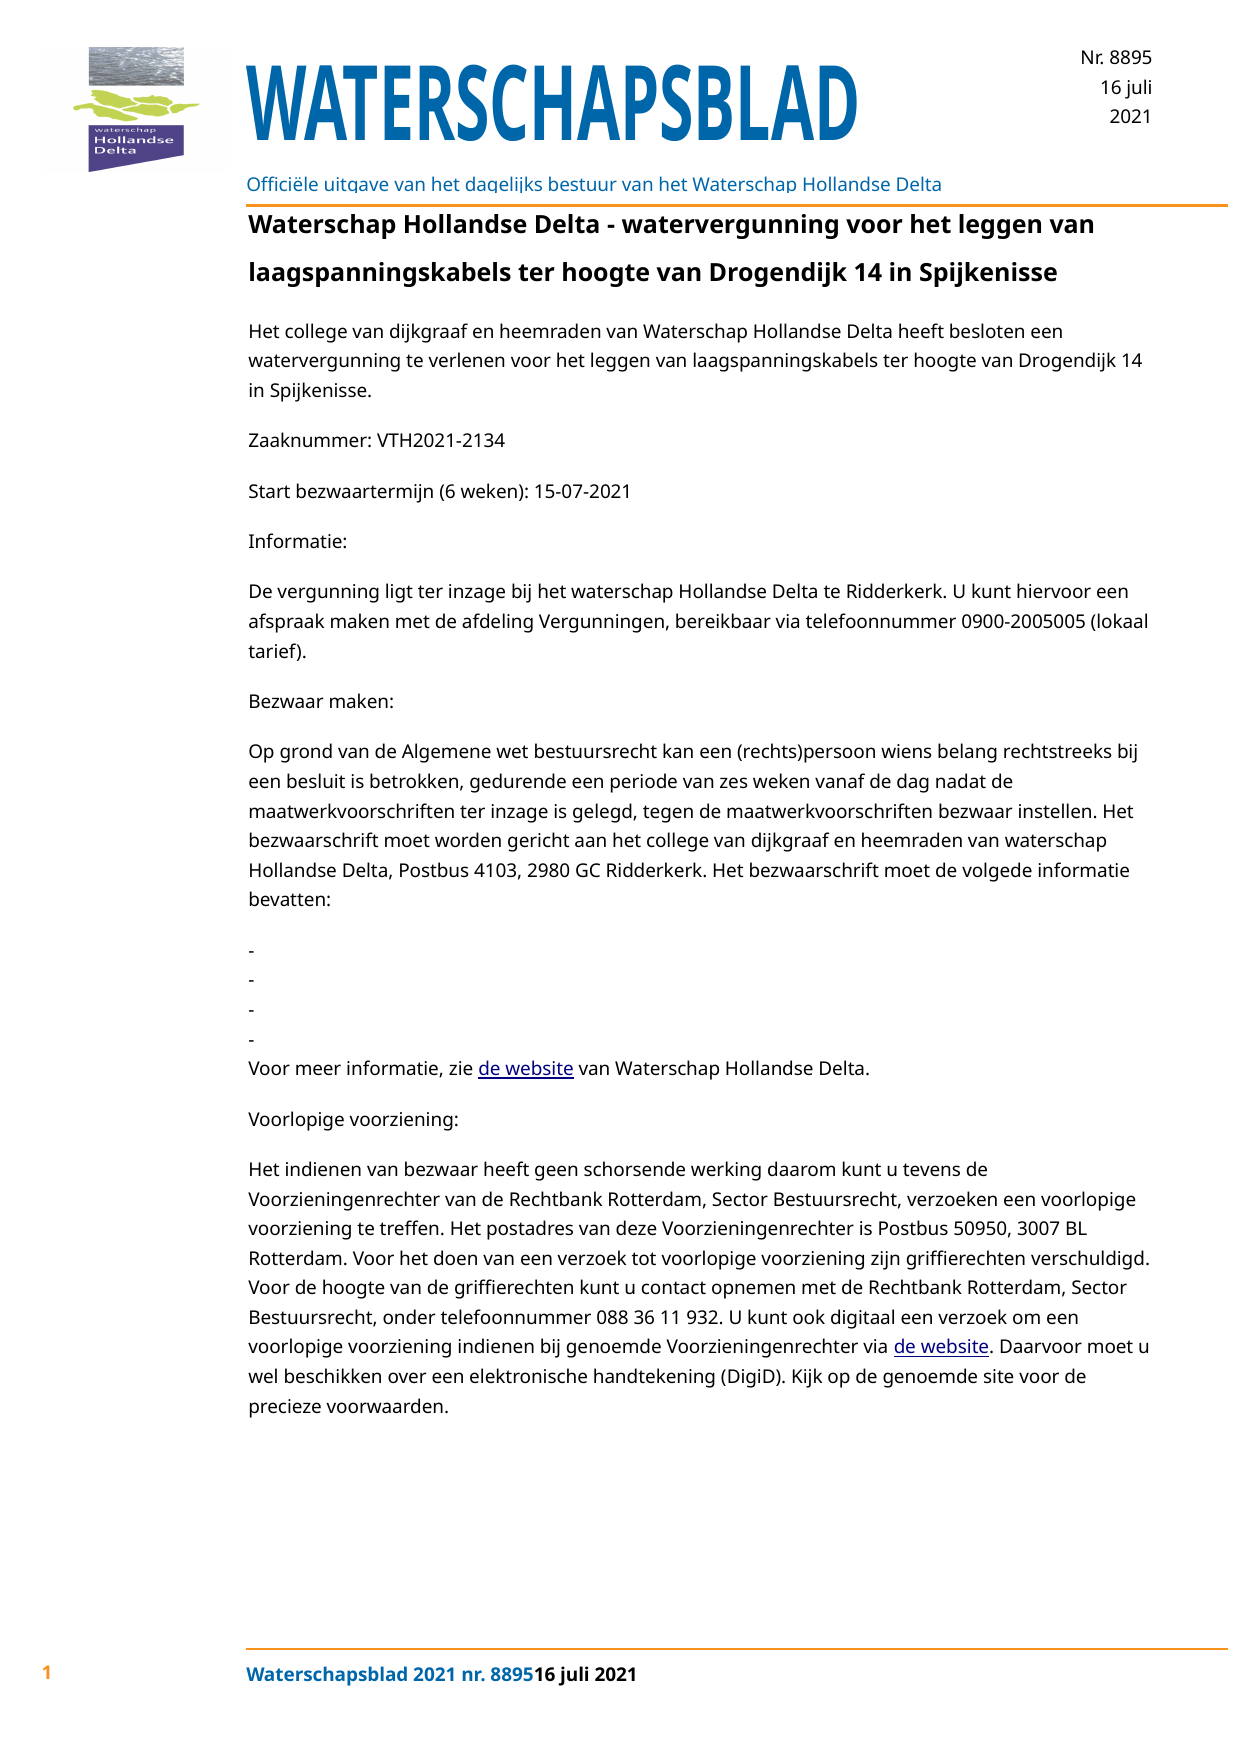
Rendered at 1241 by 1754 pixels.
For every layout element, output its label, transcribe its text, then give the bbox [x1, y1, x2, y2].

text Op grond van de Algemene wet bestuursrecht kan een (rechts)persoon wiens belang rechtstreeks bij een besluit is betrokken, gedurende een periode van zes weken vanaf de dag nadat de maatwerkvoorschriften ter inzage is gelegd, tegen de maatwerkvoorschriften bezwaar instellen. Het bezwaarschrift moet worden gericht aan het college van dijkgraaf en heemraden van waterschap Hollandse Delta, Postbus 4103, 2980 GC Ridderkerk. Het bezwaarschrift moet de volgede informatie bevatten: [248, 739, 1152, 912]
text Het indienen van bezwaar heeft geen schorsende werking daarom kunt u tevens de Voorzieningenrechter van de Rechtbank Rotterdam, Sector Bestuursrecht, verzoeken een voorlopige voorziening te treffen. Het postadres van deze Voorzieningenrechter is Postbus 50950, 3007 BL Rotterdam. Voor het doen van een verzoek tot voorlopige voorziening zijn griffierechten verschuldigd. Voor de hoogte van de griffierechten kunt u contact opnemen met de Rechtbank Rotterdam, Sector Bestuursrecht, onder telefoonnummer 088 36 11 932. U kunt ook digitaal een verzoek om een voorlopige voorziening indienen bij genoemde Voorzieningenrechter via de website. Daarvoor moet u wel beschikken over een elektronische handtekening (DigiD). Kijk op de genoemde site voor de precieze voorwaarden. [248, 1156, 1152, 1419]
picture [41, 47, 231, 172]
text Het college van dijkgraaf en heemraden van Waterschap Hollandse Delta heeft besloten een watervergunning te verlenen voor het leggen van laagspanningskabels ter hoogte van Drogendijk 14 in Spijkenisse. [248, 318, 1152, 403]
text Zaaknummer: VTH2021-2134 [248, 427, 1152, 453]
text Start bezwaartermijn (6 weken): 15-07-2021 [248, 478, 1152, 504]
text De vergunning ligt ter inzage bij het waterschap Hollandse Delta te Ridderkerk. U kunt hiervoor een afspraak maken met de afdeling Vergunningen, bereikbaar via telefoonnummer 0900-2005005 (lokaal tarief). [248, 579, 1152, 664]
text Waterschap Hollandse Delta - watervergunning voor het leggen van laagspanningskabels ter hoogte van Drogendijk 14 in Spijkenisse [248, 207, 1152, 288]
text Bezwaar maken: [248, 688, 1152, 714]
text Voor meer informatie, zie de website van Waterschap Hollandse Delta. [248, 1055, 1152, 1081]
text Voorlopige voorziening: [248, 1106, 1152, 1132]
text Informatie: [248, 528, 1152, 554]
